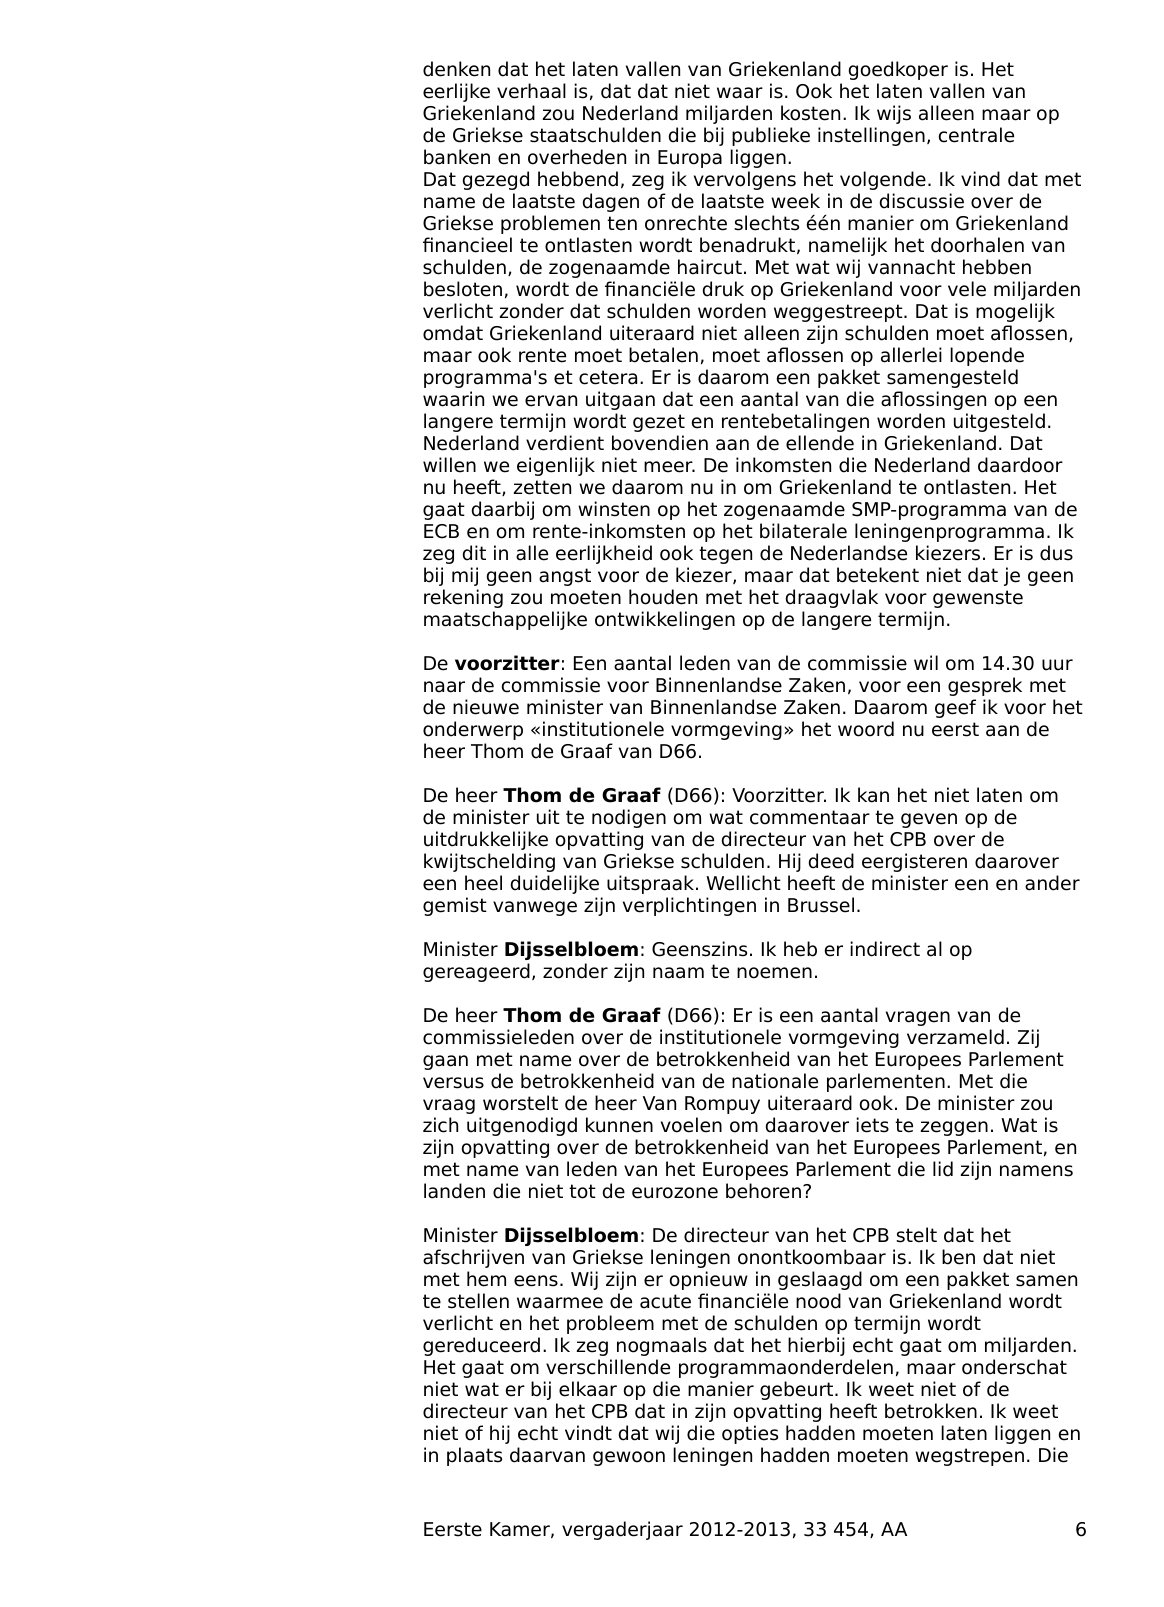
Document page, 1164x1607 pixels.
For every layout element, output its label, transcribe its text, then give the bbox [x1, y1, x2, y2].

text De voorzitter: Een aantal leden van de commissie wil om 14.30 uur naar de commissie voor Binnenlandse Zaken, voor een gesprek met de nieuwe minister van Binnenlandse Zaken. Daarom geef ik voor het onderwerp «institutionele vormgeving» het woord nu eerst aan de heer Thom de Graaf van D66. [422, 653, 1087, 763]
text De heer Thom de Graaf (D66): Voorzitter. Ik kan het niet laten om de minister uit te nodigen om wat commentaar te geven op de uitdrukkelijke opvatting van de directeur van het CPB over de kwijtschelding van Griekse schulden. Hij deed eergisteren daarover een heel duidelijke uitspraak. Wellicht heeft de minister een en ander gemist vanwege zijn verplichtingen in Brussel. [422, 785, 1087, 917]
text denken dat het laten vallen van Griekenland goedkoper is. Het eerlijke verhaal is, dat dat niet waar is. Ook het laten vallen van Griekenland zou Nederland miljarden kosten. Ik wijs alleen maar op de Griekse staatschulden die bij publieke instellingen, centrale banken en overheden in Europa liggen. [422, 59, 1087, 169]
text Minister Dijsselbloem: Geenszins. Ik heb er indirect al op gereageerd, zonder zijn naam te noemen. [422, 939, 1087, 983]
text De heer Thom de Graaf (D66): Er is een aantal vragen van de commissieleden over de institutionele vormgeving verzameld. Zij gaan met name over de betrokkenheid van het Europees Parlement versus de betrokkenheid van de nationale parlementen. Met die vraag worstelt de heer Van Rompuy uiteraard ook. De minister zou zich uitgenodigd kunnen voelen om daarover iets te zeggen. Wat is zijn opvatting over de betrokkenheid van het Europees Parlement, en met name van leden van het Europees Parlement die lid zijn namens landen die niet tot de eurozone behoren? [422, 1005, 1087, 1203]
text Minister Dijsselbloem: De directeur van het CPB stelt dat het afschrijven van Griekse leningen onontkoombaar is. Ik ben dat niet met hem eens. Wij zijn er opnieuw in geslaagd om een pakket samen te stellen waarmee de acute financiële nood van Griekenland wordt verlicht en het probleem met de schulden op termijn wordt gereduceerd. Ik zeg nogmaals dat het hierbij echt gaat om miljarden. Het gaat om verschillende programmaonderdelen, maar onderschat niet wat er bij elkaar op die manier gebeurt. Ik weet niet of de directeur van het CPB dat in zijn opvatting heeft betrokken. Ik weet niet of hij echt vindt dat wij die opties hadden moeten laten liggen en in plaats daarvan gewoon leningen hadden moeten wegstrepen. Die [422, 1225, 1087, 1467]
text Dat gezegd hebbend, zeg ik vervolgens het volgende. Ik vind dat met name de laatste dagen of de laatste week in de discussie over de Griekse problemen ten onrechte slechts één manier om Griekenland financieel te ontlasten wordt benadrukt, namelijk het doorhalen van schulden, de zogenaamde haircut. Met wat wij vannacht hebben besloten, wordt de financiële druk op Griekenland voor vele miljarden verlicht zonder dat schulden worden weggestreept. Dat is mogelijk omdat Griekenland uiteraard niet alleen zijn schulden moet aflossen, maar ook rente moet betalen, moet aflossen op allerlei lopende programma's et cetera. Er is daarom een pakket samengesteld waarin we ervan uitgaan dat een aantal van die aflossingen op een langere termijn wordt gezet en rentebetalingen worden uitgesteld. Nederland verdient bovendien aan de ellende in Griekenland. Dat willen we eigenlijk niet meer. De inkomsten die Nederland daardoor nu heeft, zetten we daarom nu in om Griekenland te ontlasten. Het gaat daarbij om winsten op het zogenaamde SMP-programma van de ECB en om rente-inkomsten op het bilaterale leningenprogramma. Ik zeg dit in alle eerlijkheid ook tegen de Nederlandse kiezers. Er is dus bij mij geen angst voor de kiezer, maar dat betekent niet dat je geen rekening zou moeten houden met het draagvlak voor gewenste maatschappelijke ontwikkelingen op de langere termijn. [422, 169, 1087, 631]
